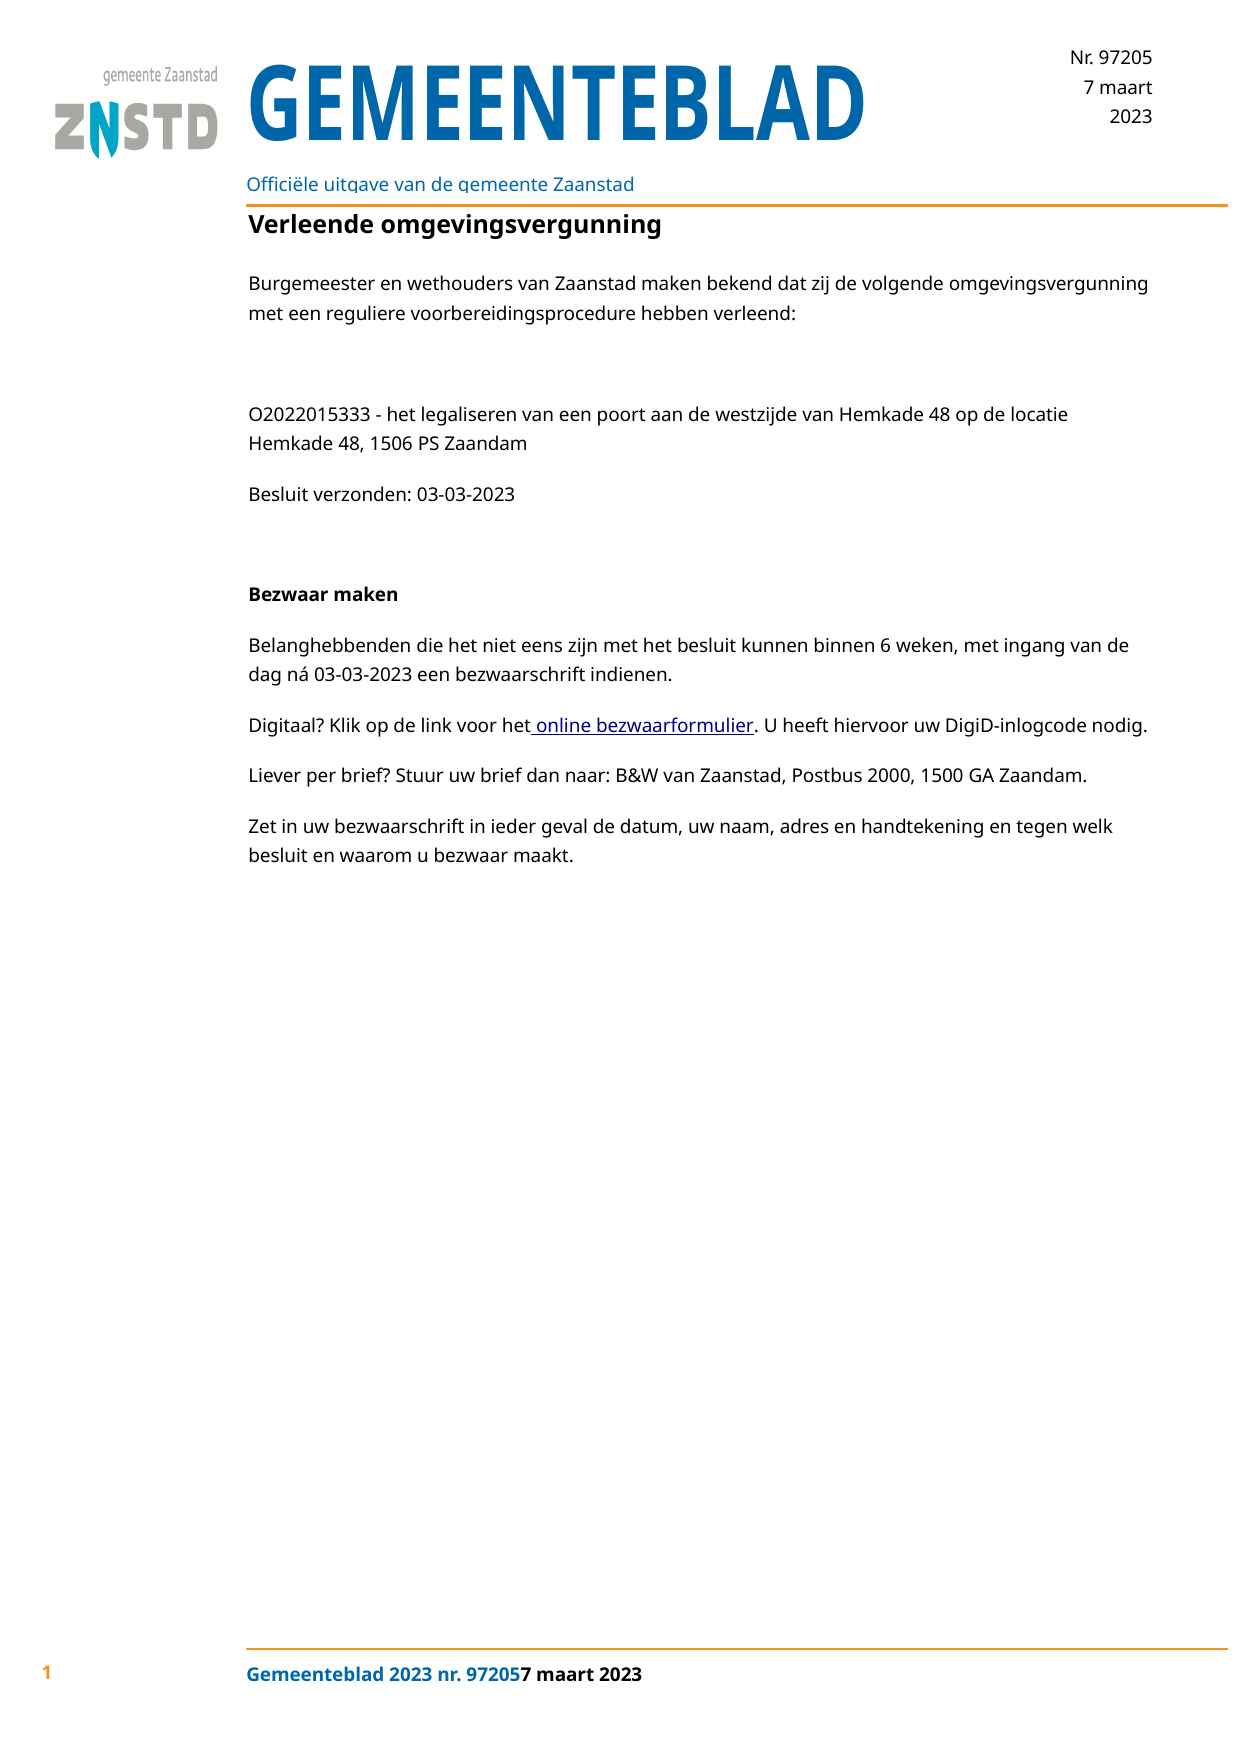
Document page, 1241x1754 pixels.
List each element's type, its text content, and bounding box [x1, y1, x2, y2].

text Belanghebbenden die het niet eens zijn met het besluit kunnen binnen 6 weken, met ingang van de dag ná 03-03-2023 een bezwaarschrift indienen. [248, 632, 1152, 687]
picture [41, 47, 231, 172]
text Burgemeester en wethouders van Zaanstad maken bekend dat zij de volgende omgevingsvergunning met een reguliere voorbereidingsprocedure hebben verleend: [248, 270, 1152, 326]
text Zet in uw bezwaarschrift in ieder geval de datum, uw naam, adres en handtekening en tegen welk besluit en waarom u bezwaar maakt. [248, 813, 1152, 868]
text Bezwaar maken [248, 582, 1152, 607]
text O2022015333 - het legaliseren van een poort aan de westzijde van Hemkade 48 op de locatie Hemkade 48, 1506 PS Zaandam [248, 401, 1152, 456]
text Liever per brief? Stuur uw brief dan naar: B&W van Zaanstad, Postbus 2000, 1500 GA Zaandam. [248, 762, 1152, 788]
text Besluit verzonden: 03-03-2023 [248, 481, 1152, 506]
text Verleende omgevingsvergunning [248, 207, 1152, 241]
text Digitaal? Klik op de link voor het online bezwaarformulier. U heeft hiervoor uw DigiD-inlogcode nodig. [248, 712, 1152, 738]
